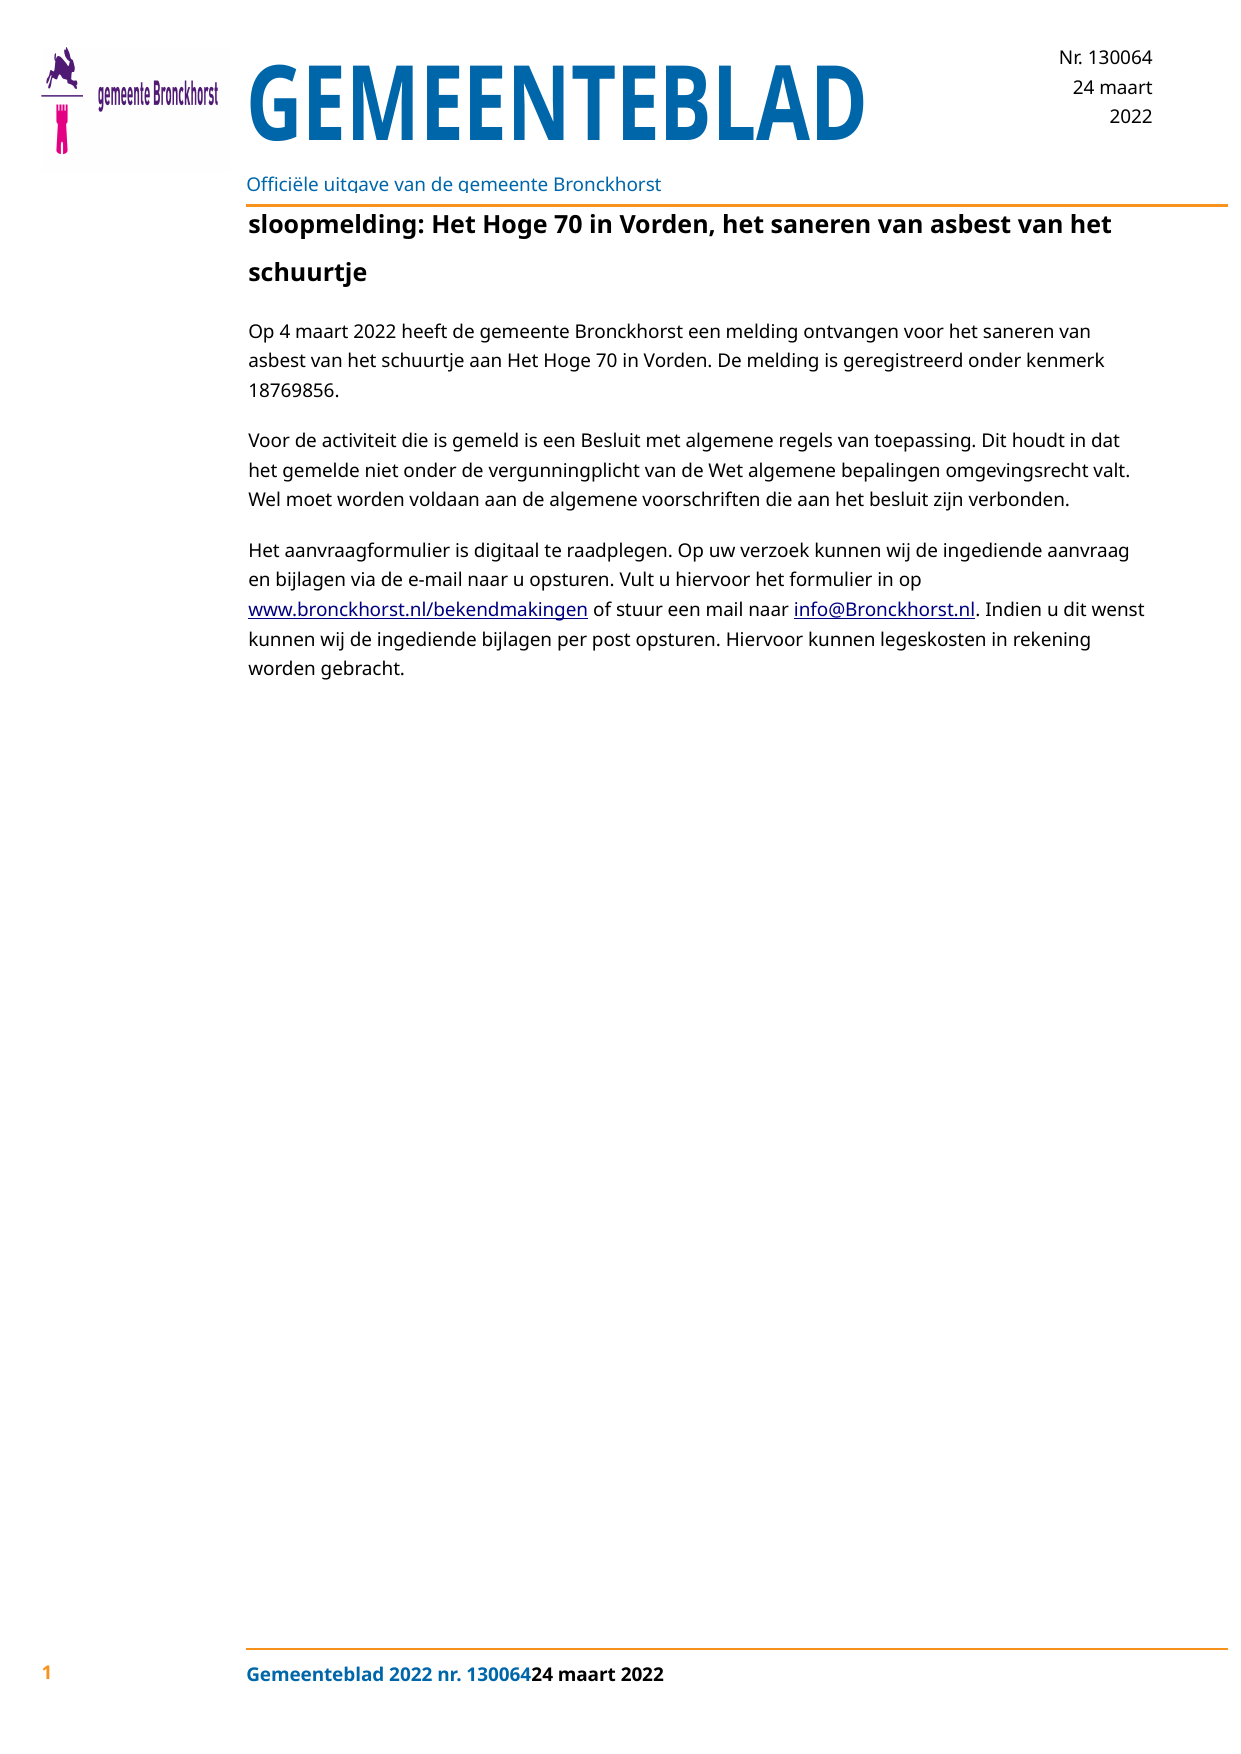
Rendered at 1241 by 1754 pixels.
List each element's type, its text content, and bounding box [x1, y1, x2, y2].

text sloopmelding: Het Hoge 70 in Vorden, het saneren van asbest van het schuurtje [248, 207, 1152, 288]
picture [41, 47, 231, 172]
text Het aanvraagformulier is digitaal te raadplegen. Op uw verzoek kunnen wij de ingediende aanvraag en bijlagen via de e-mail naar u opsturen. Vult u hiervoor het formulier in op www.bronckhorst.nl/bekendmakingen of stuur een mail naar info@Bronckhorst.nl. Indien u dit wenst kunnen wij de ingediende bijlagen per post opsturen. Hiervoor kunnen legeskosten in rekening worden gebracht. [248, 537, 1152, 681]
text Voor de activiteit die is gemeld is een Besluit met algemene regels van toepassing. Dit houdt in dat het gemelde niet onder de vergunningplicht van de Wet algemene bepalingen omgevingsrecht valt. Wel moet worden voldaan aan de algemene voorschriften die aan het besluit zijn verbonden. [248, 427, 1152, 512]
text Op 4 maart 2022 heeft de gemeente Bronckhorst een melding ontvangen voor het saneren van asbest van het schuurtje aan Het Hoge 70 in Vorden. De melding is geregistreerd onder kenmerk 18769856. [248, 318, 1152, 403]
